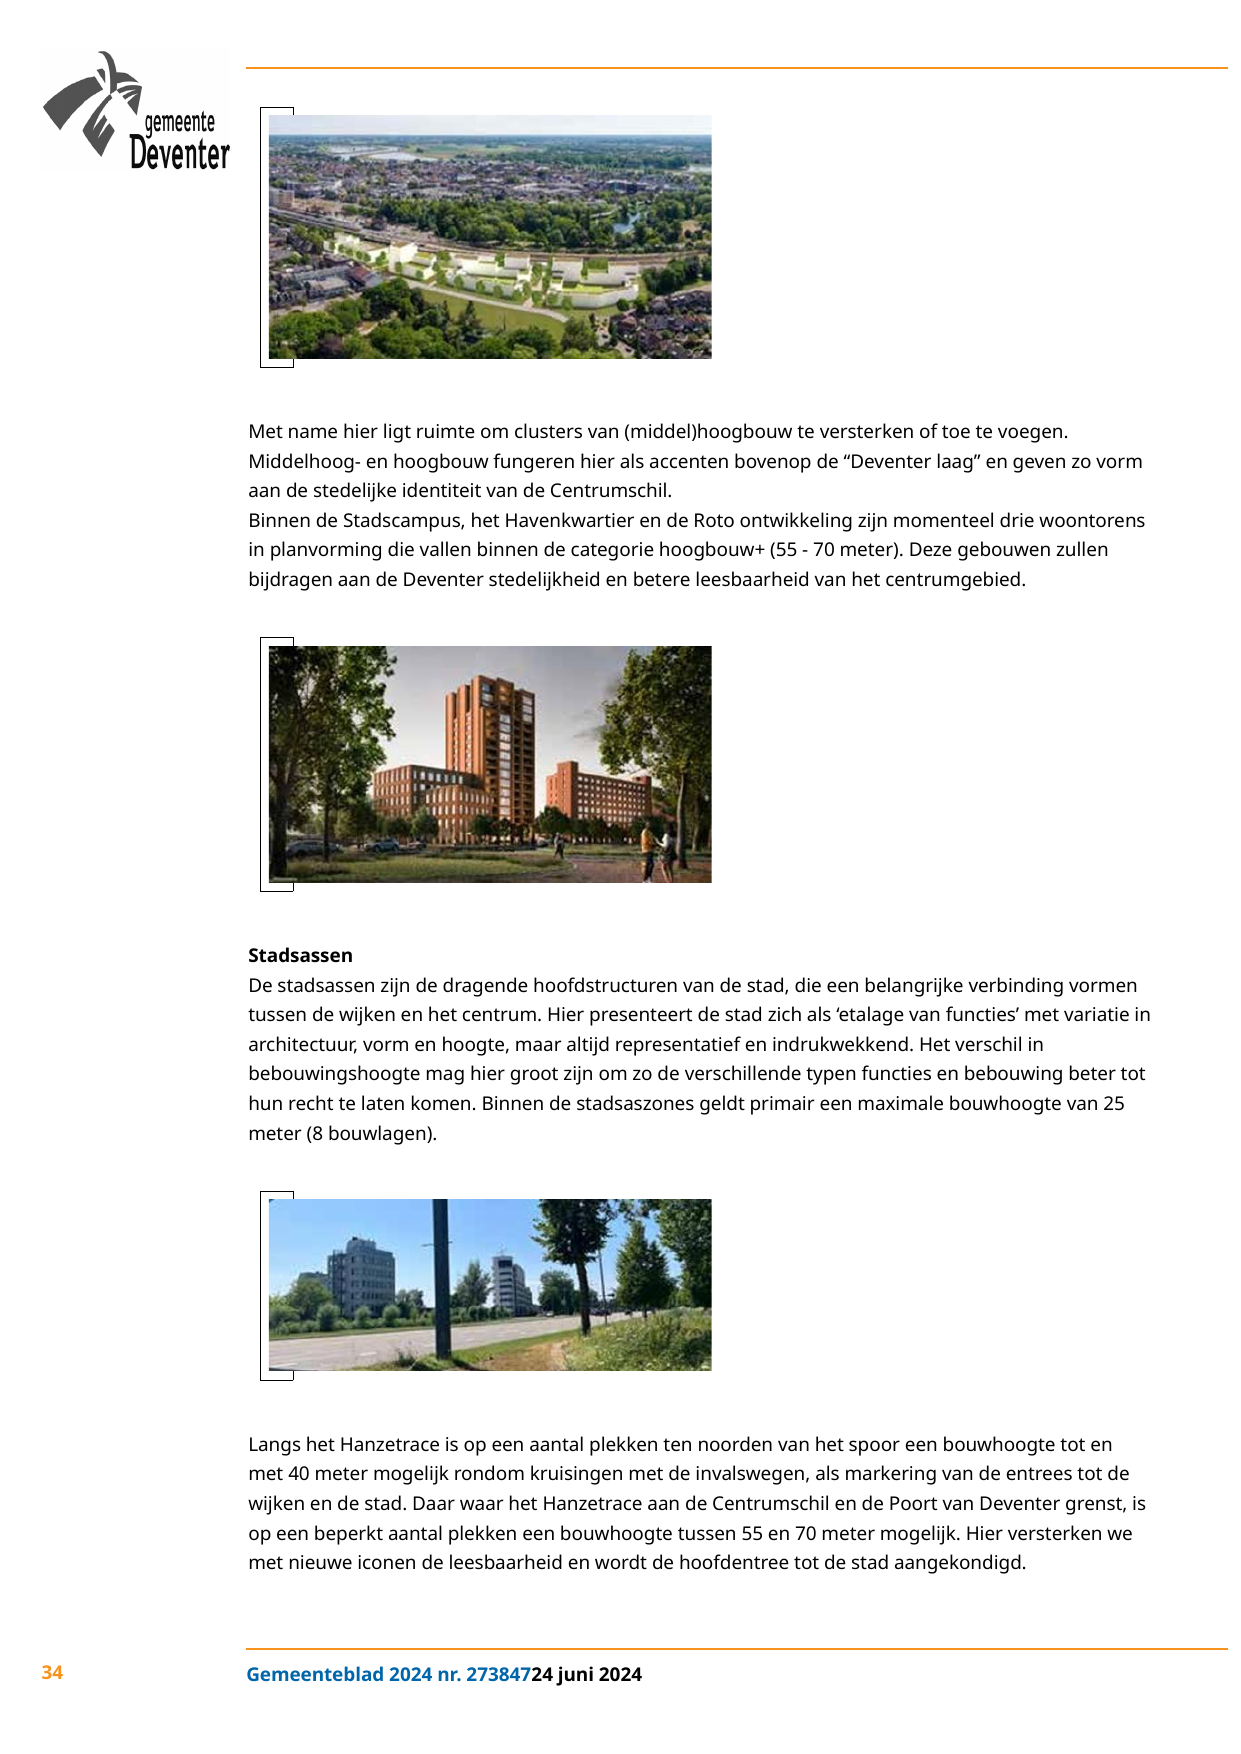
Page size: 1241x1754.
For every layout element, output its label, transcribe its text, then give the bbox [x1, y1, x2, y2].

picture [268, 1199, 712, 1371]
text De stadsassen zijn de dragende hoofdstructuren van de stad, die een belangrijke verbinding vormen tussen de wijken en het centrum. Hier presenteert de stad zich als ‘etalage van functies’ met variatie in architectuur, vorm en hoogte, maar altijd representatief en indrukwekkend. Het verschil in bebouwingshoogte mag hier groot zijn om zo de verschillende typen functies en bebouwing beter tot hun recht te laten komen. Binnen de stadsaszones geldt primair een maximale bouwhoogte van 25 meter (8 bouwlagen). [248, 972, 1152, 1146]
picture [268, 115, 712, 359]
text Stadsassen [248, 942, 1152, 968]
text Binnen de Stadscampus, het Havenkwartier en de Roto ontwikkeling zijn momenteel drie woontorens in planvorming die vallen binnen de categorie hoogbouw+ (55 - 70 meter). Deze gebouwen zullen bijdragen aan de Deventer stedelijkheid en betere leesbaarheid van het centrumgebied. [248, 507, 1152, 592]
text Langs het Hanzetrace is op een aantal plekken ten noorden van het spoor een bouwhoogte tot en met 40 meter mogelijk rondom kruisingen met de invalswegen, als markering van de entrees tot de wijken en de stad. Daar waar het Hanzetrace aan de Centrumschil en de Poort van Deventer grenst, is op een beperkt aantal plekken een bouwhoogte tussen 55 en 70 meter mogelijk. Hier versterken we met nieuwe iconen de leesbaarheid en wordt de hoofdentree tot de stad aangekondigd. [248, 1431, 1152, 1575]
picture [268, 646, 712, 883]
text Met name hier ligt ruimte om clusters van (middel)hoogbouw te versterken of toe te voegen. Middelhoog- en hoogbouw fungeren hier als accenten bovenop de “Deventer laag” en geven zo vorm aan de stedelijke identiteit van de Centrumschil. [248, 418, 1152, 503]
picture [41, 47, 231, 172]
